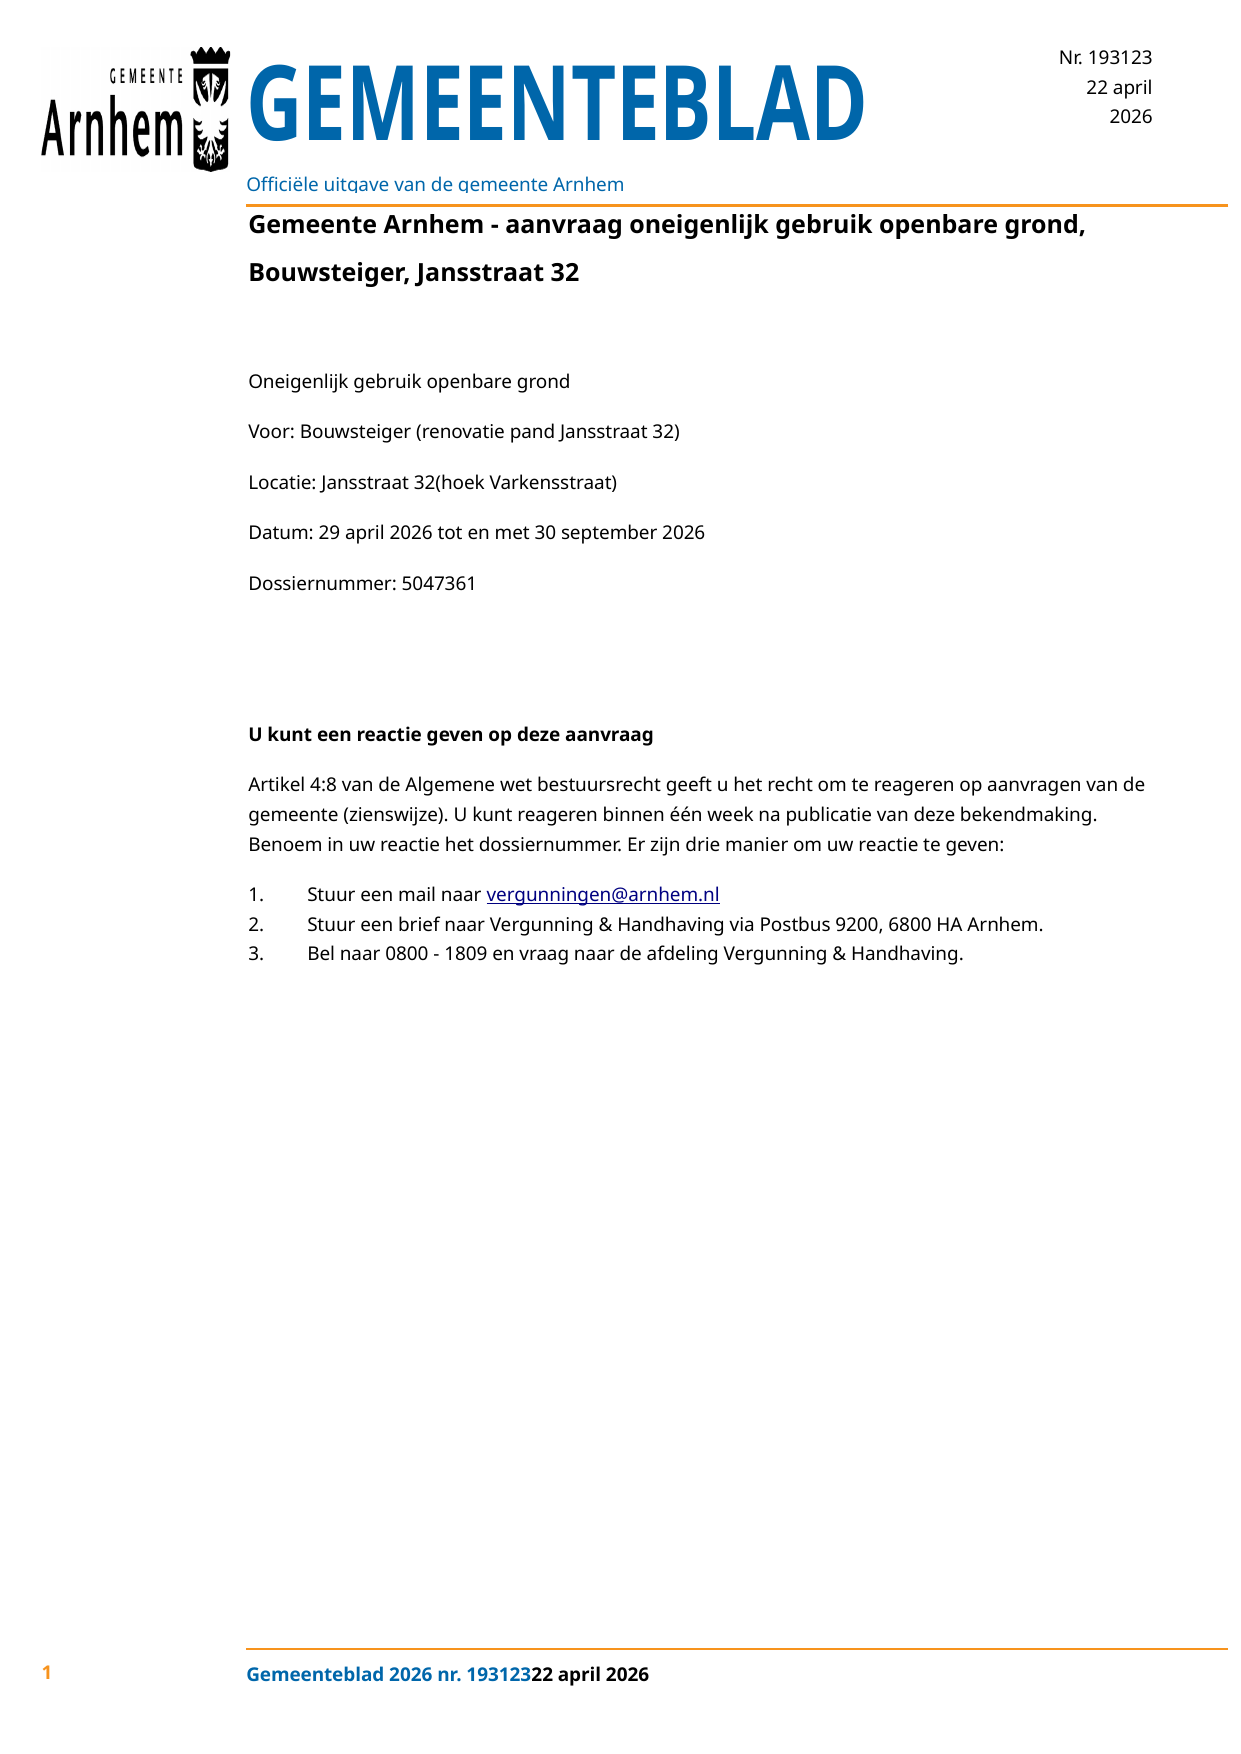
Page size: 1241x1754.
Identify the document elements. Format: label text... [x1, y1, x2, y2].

text Gemeente Arnhem - aanvraag oneigenlijk gebruik openbare grond, Bouwsteiger, Jansstraat 32 [248, 207, 1152, 288]
text Locatie: Jansstraat 32(hoek Varkensstraat) [248, 469, 1152, 495]
text Oneigenlijk gebruik openbare grond [248, 368, 1152, 394]
text Artikel 4:8 van de Algemene wet bestuursrecht geeft u het recht om te reageren op aanvragen van de gemeente (zienswijze). U kunt reageren binnen één week na publicatie van deze bekendmaking. Benoem in uw reactie het dossiernummer. Er zijn drie manier om uw reactie te geven: [248, 772, 1152, 857]
picture [41, 47, 231, 172]
list Stuur een brief naar Vergunning & Handhaving via Postbus 9200, 6800 HA Arnhem. [248, 911, 1152, 937]
list Stuur een mail naar vergunningen@arnhem.nl [248, 881, 1152, 907]
text Voor: Bouwsteiger (renovatie pand Jansstraat 32) [248, 419, 1152, 444]
text U kunt een reactie geven op deze aanvraag [248, 721, 1152, 747]
text Dossiernummer: 5047361 [248, 570, 1152, 596]
list Bel naar 0800 - 1809 en vraag naar de afdeling Vergunning & Handhaving. [248, 940, 1152, 966]
text Datum: 29 april 2026 tot en met 30 september 2026 [248, 519, 1152, 545]
